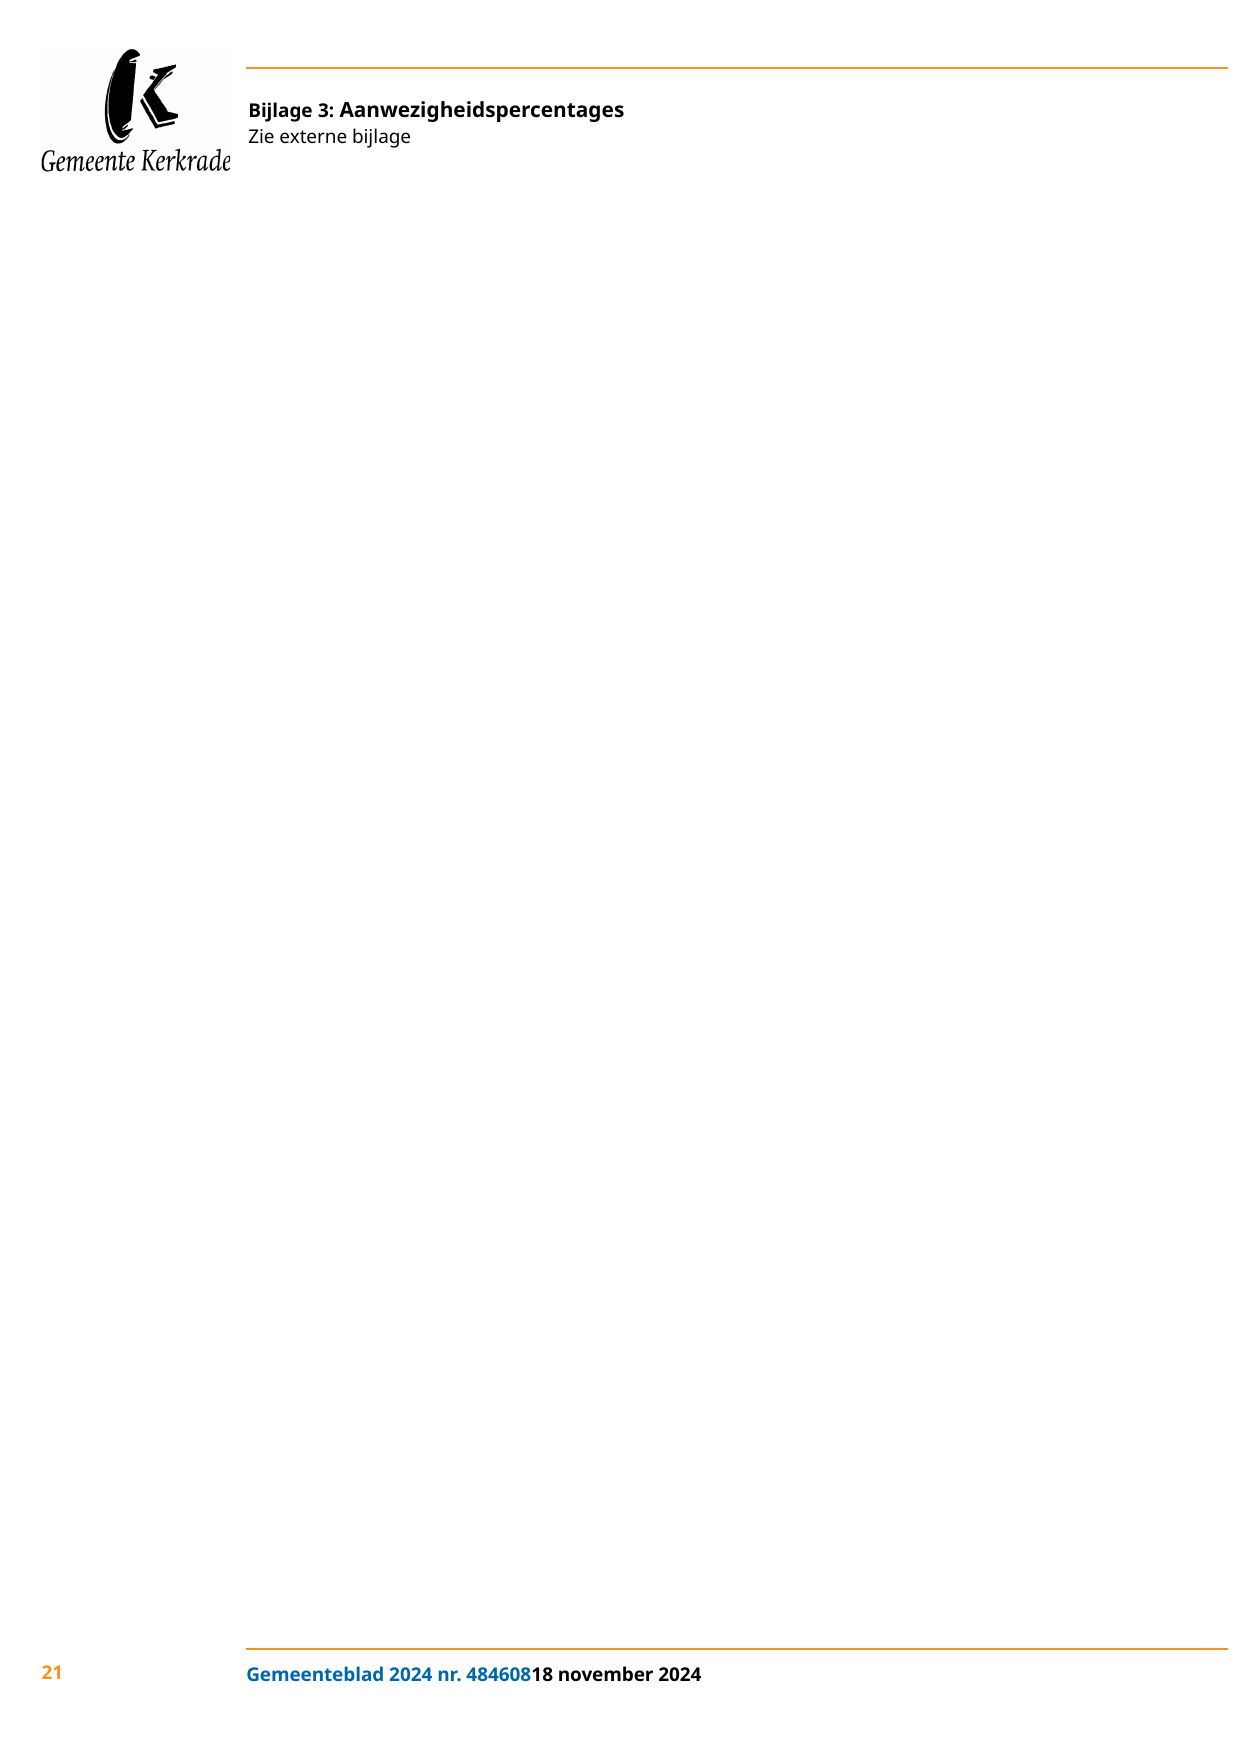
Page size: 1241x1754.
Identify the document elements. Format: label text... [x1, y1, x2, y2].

picture [41, 47, 231, 172]
text Bijlage 3: Aanwezigheidspercentages [248, 95, 1152, 123]
text Zie externe bijlage [248, 123, 1152, 149]
